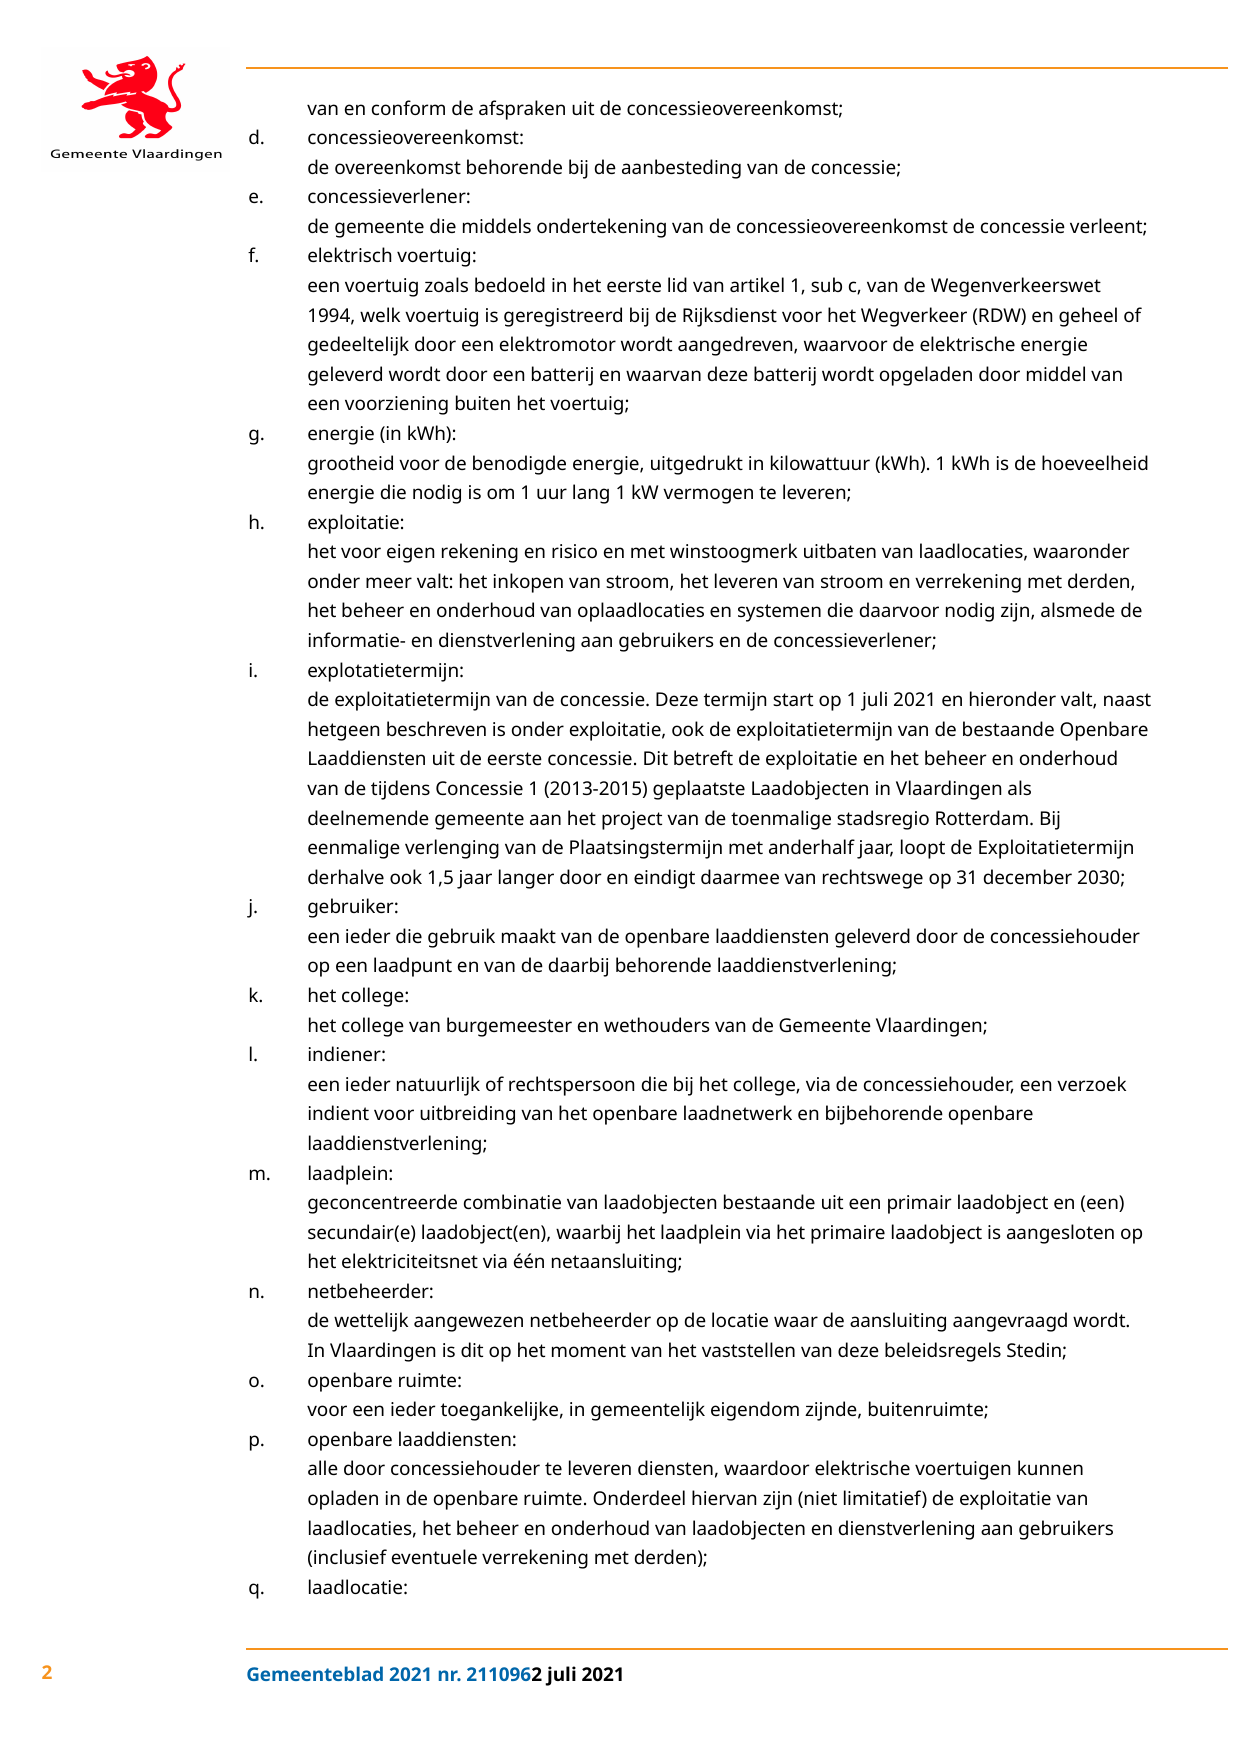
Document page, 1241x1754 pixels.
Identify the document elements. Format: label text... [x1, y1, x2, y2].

list openbare ruimte: [248, 1367, 1152, 1393]
list netbeheerder: [248, 1278, 1152, 1304]
list indiener: [248, 1041, 1152, 1067]
list het college van burgemeester en wethouders van de Gemeente Vlaardingen; [248, 1012, 1152, 1038]
list het college: [248, 982, 1152, 1008]
list concessieovereenkomst: [248, 124, 1152, 150]
list de overeenkomst behorende bij de aanbesteding van de concessie; [248, 154, 1152, 180]
list voor een ieder toegankelijke, in gemeentelijk eigendom zijnde, buitenruimte; [248, 1396, 1152, 1422]
picture [41, 47, 231, 172]
list explotatietermijn: [248, 657, 1152, 683]
list alle door concessiehouder te leveren diensten, waardoor elektrische voertuigen kunnen opladen in de openbare ruimte. Onderdeel hiervan zijn (niet limitatief) de exploitatie van laadlocaties, het beheer en onderhoud van laadobjecten en dienstverlening aan gebruikers (inclusief eventuele verrekening met derden); [248, 1456, 1152, 1570]
list energie (in kWh): [248, 420, 1152, 446]
list gebruiker: [248, 893, 1152, 919]
list een ieder die gebruik maakt van de openbare laaddiensten geleverd door de concessiehouder op een laadpunt en van de daarbij behorende laaddienstverlening; [248, 923, 1152, 978]
list de wettelijk aangewezen netbeheerder op de locatie waar de aansluiting aangevraagd wordt. In Vlaardingen is dit op het moment van het vaststellen van deze beleidsregels Stedin; [248, 1308, 1152, 1363]
list elektrisch voertuig: [248, 243, 1152, 268]
list exploitatie: [248, 509, 1152, 535]
list concessieverlener: [248, 183, 1152, 209]
list openbare laaddiensten: [248, 1426, 1152, 1452]
list de exploitatietermijn van de concessie. Deze termijn start op 1 juli 2021 en hieronder valt, naast hetgeen beschreven is onder exploitatie, ook de exploitatietermijn van de bestaande Openbare Laaddiensten uit de eerste concessie. Dit betreft de exploitatie en het beheer en onderhoud van de tijdens Concessie 1 (2013-2015) geplaatste Laadobjecten in Vlaardingen als deelnemende gemeente aan het project van de toenmalige stadsregio Rotterdam. Bij eenmalige verlenging van de Plaatsingstermijn met anderhalf jaar, loopt de Exploitatietermijn derhalve ook 1,5 jaar langer door en eindigt daarmee van rechtswege op 31 december 2030; [248, 686, 1152, 890]
list laadlocatie: [248, 1574, 1152, 1600]
list van en conform de afspraken uit de concessieovereenkomst; [248, 95, 1152, 121]
list een ieder natuurlijk of rechtspersoon die bij het college, via de concessiehouder, een verzoek indient voor uitbreiding van het openbare laadnetwerk en bijbehorende openbare laaddienstverlening; [248, 1071, 1152, 1156]
list laadplein: [248, 1160, 1152, 1186]
list geconcentreerde combinatie van laadobjecten bestaande uit een primair laadobject en (een) secundair(e) laadobject(en), waarbij het laadplein via het primaire laadobject is aangesloten op het elektriciteitsnet via één netaansluiting; [248, 1189, 1152, 1274]
list grootheid voor de benodigde energie, uitgedrukt in kilowattuur (kWh). 1 kWh is de hoeveelheid energie die nodig is om 1 uur lang 1 kW vermogen te leveren; [248, 450, 1152, 505]
list een voertuig zoals bedoeld in het eerste lid van artikel 1, sub c, van de Wegenverkeerswet 1994, welk voertuig is geregistreerd bij de Rijksdienst voor het Wegverkeer (RDW) en geheel of gedeeltelijk door een elektromotor wordt aangedreven, waarvoor de elektrische energie geleverd wordt door een batterij en waarvan deze batterij wordt opgeladen door middel van een voorziening buiten het voertuig; [248, 272, 1152, 416]
list het voor eigen rekening en risico en met winstoogmerk uitbaten van laadlocaties, waaronder onder meer valt: het inkopen van stroom, het leveren van stroom en verrekening met derden, het beheer en onderhoud van oplaadlocaties en systemen die daarvoor nodig zijn, alsmede de informatie- en dienstverlening aan gebruikers en de concessieverlener; [248, 538, 1152, 653]
list de gemeente die middels ondertekening van de concessieovereenkomst de concessie verleent; [248, 213, 1152, 239]
